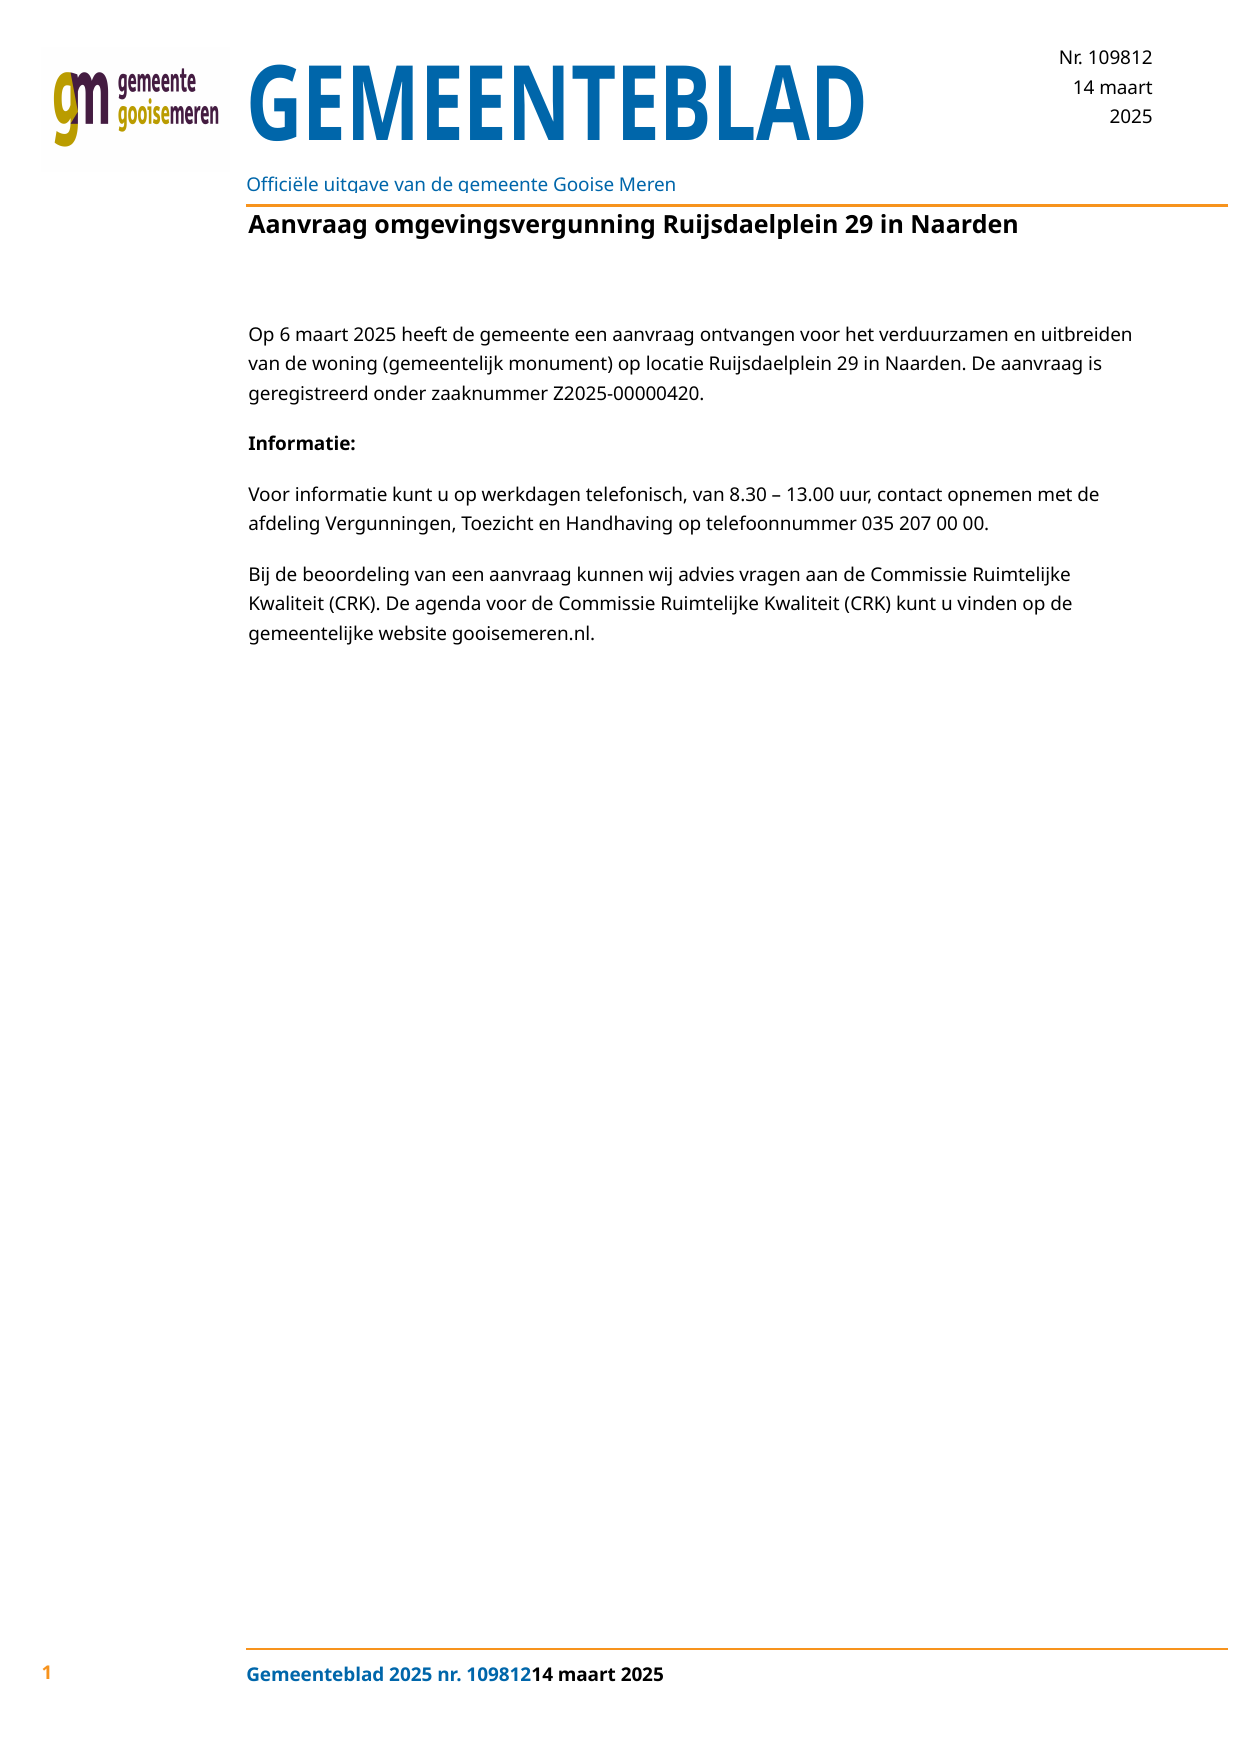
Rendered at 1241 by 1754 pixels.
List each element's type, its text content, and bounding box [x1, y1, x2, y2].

text Bij de beoordeling van een aanvraag kunnen wij advies vragen aan de Commissie Ruimtelijke Kwaliteit (CRK). De agenda voor de Commissie Ruimtelijke Kwaliteit (CRK) kunt u vinden op de gemeentelijke website gooisemeren.nl. [248, 561, 1152, 646]
text Informatie: [248, 430, 1152, 456]
text Aanvraag omgevingsvergunning Ruijsdaelplein 29 in Naarden [248, 207, 1152, 241]
picture [41, 47, 231, 172]
text Op 6 maart 2025 heeft de gemeente een aanvraag ontvangen voor het verduurzamen en uitbreiden van de woning (gemeentelijk monument) op locatie Ruijsdaelplein 29 in Naarden. De aanvraag is geregistreerd onder zaaknummer Z2025-00000420. [248, 321, 1152, 406]
text Voor informatie kunt u op werkdagen telefonisch, van 8.30 – 13.00 uur, contact opnemen met de afdeling Vergunningen, Toezicht en Handhaving op telefoonnummer 035 207 00 00. [248, 481, 1152, 536]
